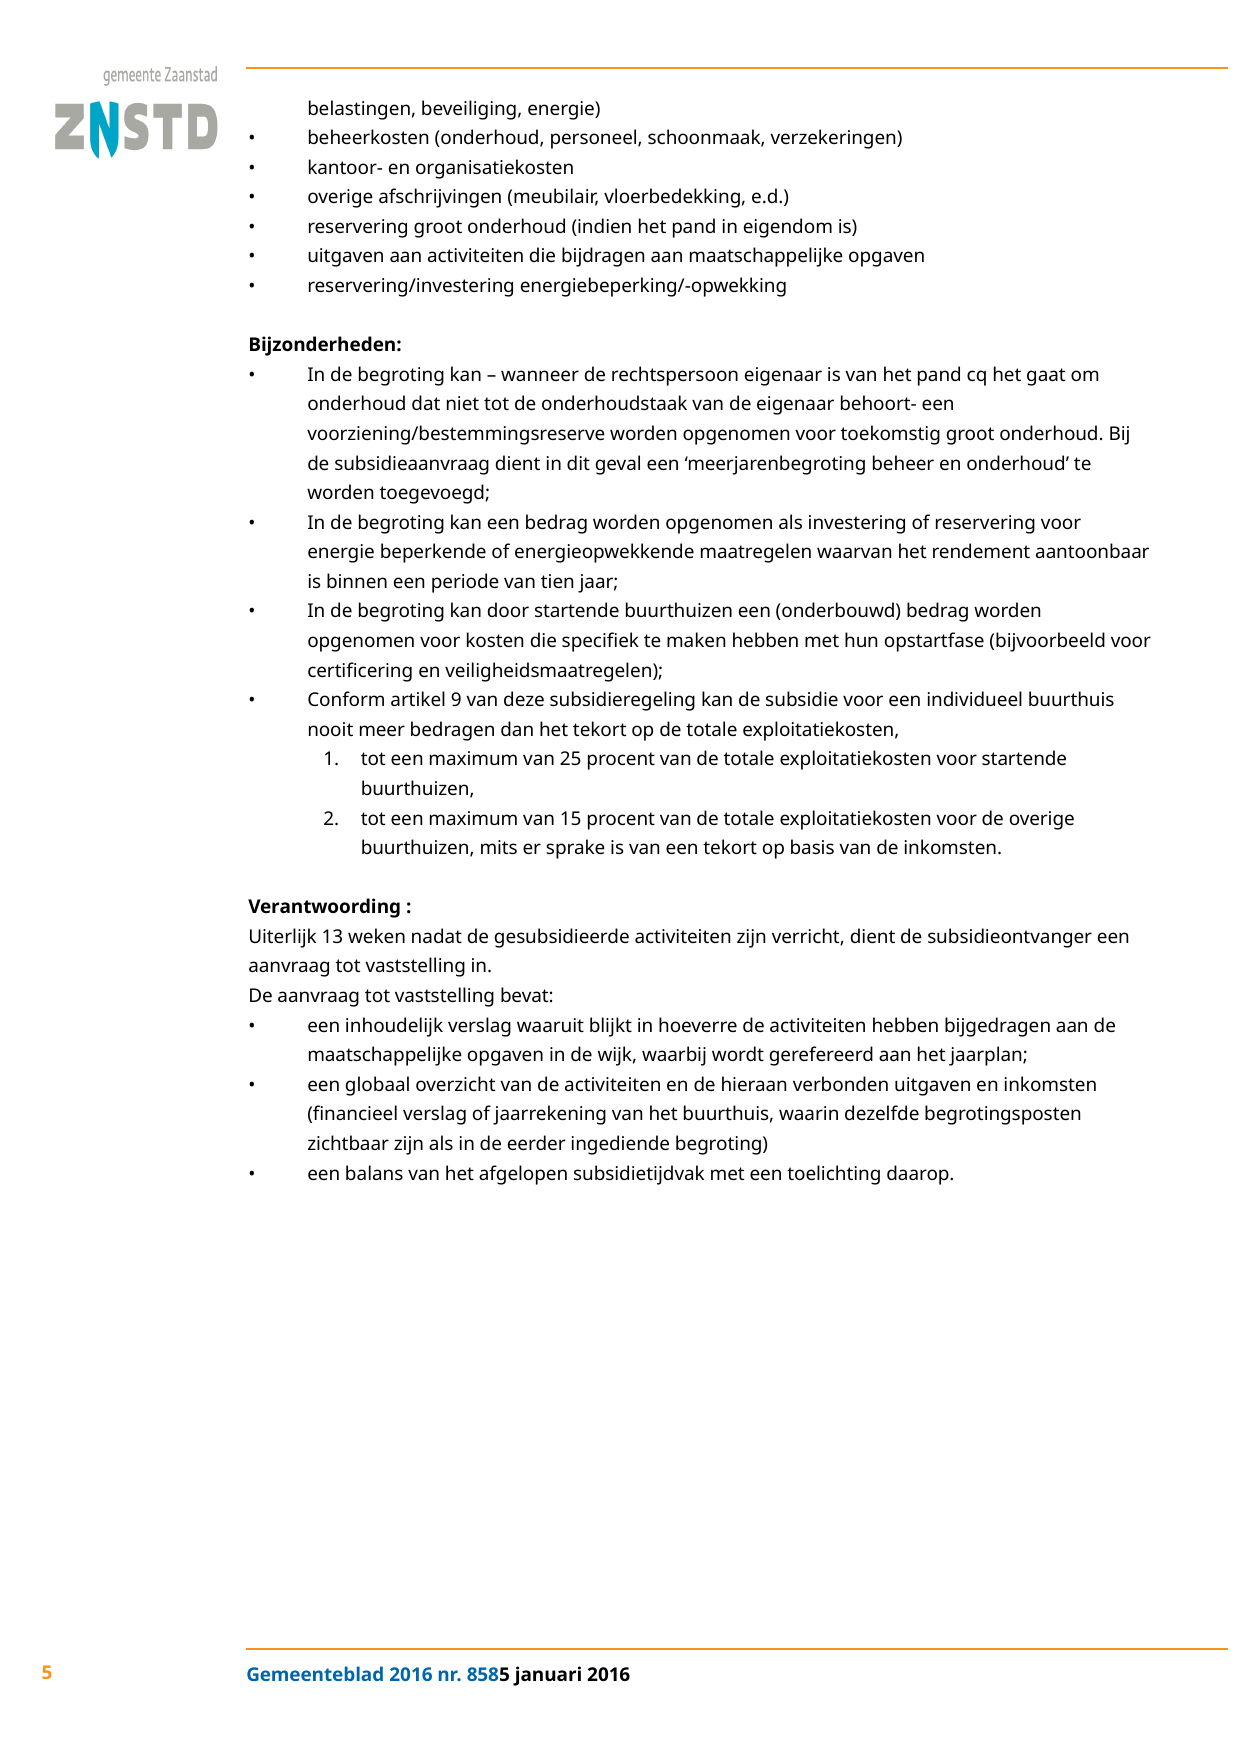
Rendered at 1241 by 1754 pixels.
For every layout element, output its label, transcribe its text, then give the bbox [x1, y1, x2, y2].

text Verantwoording : [248, 893, 1152, 919]
text Uiterlijk 13 weken nadat de gesubsidieerde activiteiten zijn verricht, dient de subsidieontvanger een aanvraag tot vaststelling in. [248, 923, 1152, 978]
list In de begroting kan – wanneer de rechtspersoon eigenaar is van het pand cq het gaat om onderhoud dat niet tot de onderhoudstaak van de eigenaar behoort- een voorziening/bestemmingsreserve worden opgenomen voor toekomstig groot onderhoud. Bij de subsidieaanvraag dient in dit geval een ‘meerjarenbegroting beheer en onderhoud’ te worden toegevoegd; [248, 361, 1152, 505]
list reservering groot onderhoud (indien het pand in eigendom is) [248, 213, 1152, 239]
text Bijzonderheden: [248, 331, 1152, 357]
list tot een maximum van 25 procent van de totale exploitatiekosten voor startende buurthuizen, [323, 746, 1152, 801]
list een balans van het afgelopen subsidietijdvak met een toelichting daarop. [248, 1160, 1152, 1186]
list een inhoudelijk verslag waaruit blijkt in hoeverre de activiteiten hebben bijgedragen aan de maatschappelijke opgaven in de wijk, waarbij wordt gerefereerd aan het jaarplan; [248, 1012, 1152, 1067]
list Conform artikel 9 van deze subsidieregeling kan de subsidie voor een individueel buurthuis nooit meer bedragen dan het tekort op de totale exploitatiekosten, [248, 686, 1152, 742]
list tot een maximum van 15 procent van de totale exploitatiekosten voor de overige buurthuizen, mits er sprake is van een tekort op basis van de inkomsten. [323, 805, 1152, 860]
list In de begroting kan door startende buurthuizen een (onderbouwd) bedrag worden opgenomen voor kosten die specifiek te maken hebben met hun opstartfase (bijvoorbeeld voor certificering en veiligheidsmaatregelen); [248, 598, 1152, 683]
picture [41, 47, 231, 172]
list beheerkosten (onderhoud, personeel, schoonmaak, verzekeringen) [248, 124, 1152, 150]
list een globaal overzicht van de activiteiten en de hieraan verbonden uitgaven en inkomsten (financieel verslag of jaarrekening van het buurthuis, waarin dezelfde begrotingsposten zichtbaar zijn als in de eerder ingediende begroting) [248, 1071, 1152, 1156]
text De aanvraag tot vaststelling bevat: [248, 982, 1152, 1008]
list uitgaven aan activiteiten die bijdragen aan maatschappelijke opgaven [248, 243, 1152, 268]
list In de begroting kan een bedrag worden opgenomen als investering of reservering voor energie beperkende of energieopwekkende maatregelen waarvan het rendement aantoonbaar is binnen een periode van tien jaar; [248, 509, 1152, 594]
list overige afschrijvingen (meubilair, vloerbedekking, e.d.) [248, 183, 1152, 209]
list reservering/investering energiebeperking/-opwekking [248, 272, 1152, 298]
list belastingen, beveiliging, energie) [248, 95, 1152, 121]
list kantoor- en organisatiekosten [248, 154, 1152, 180]
